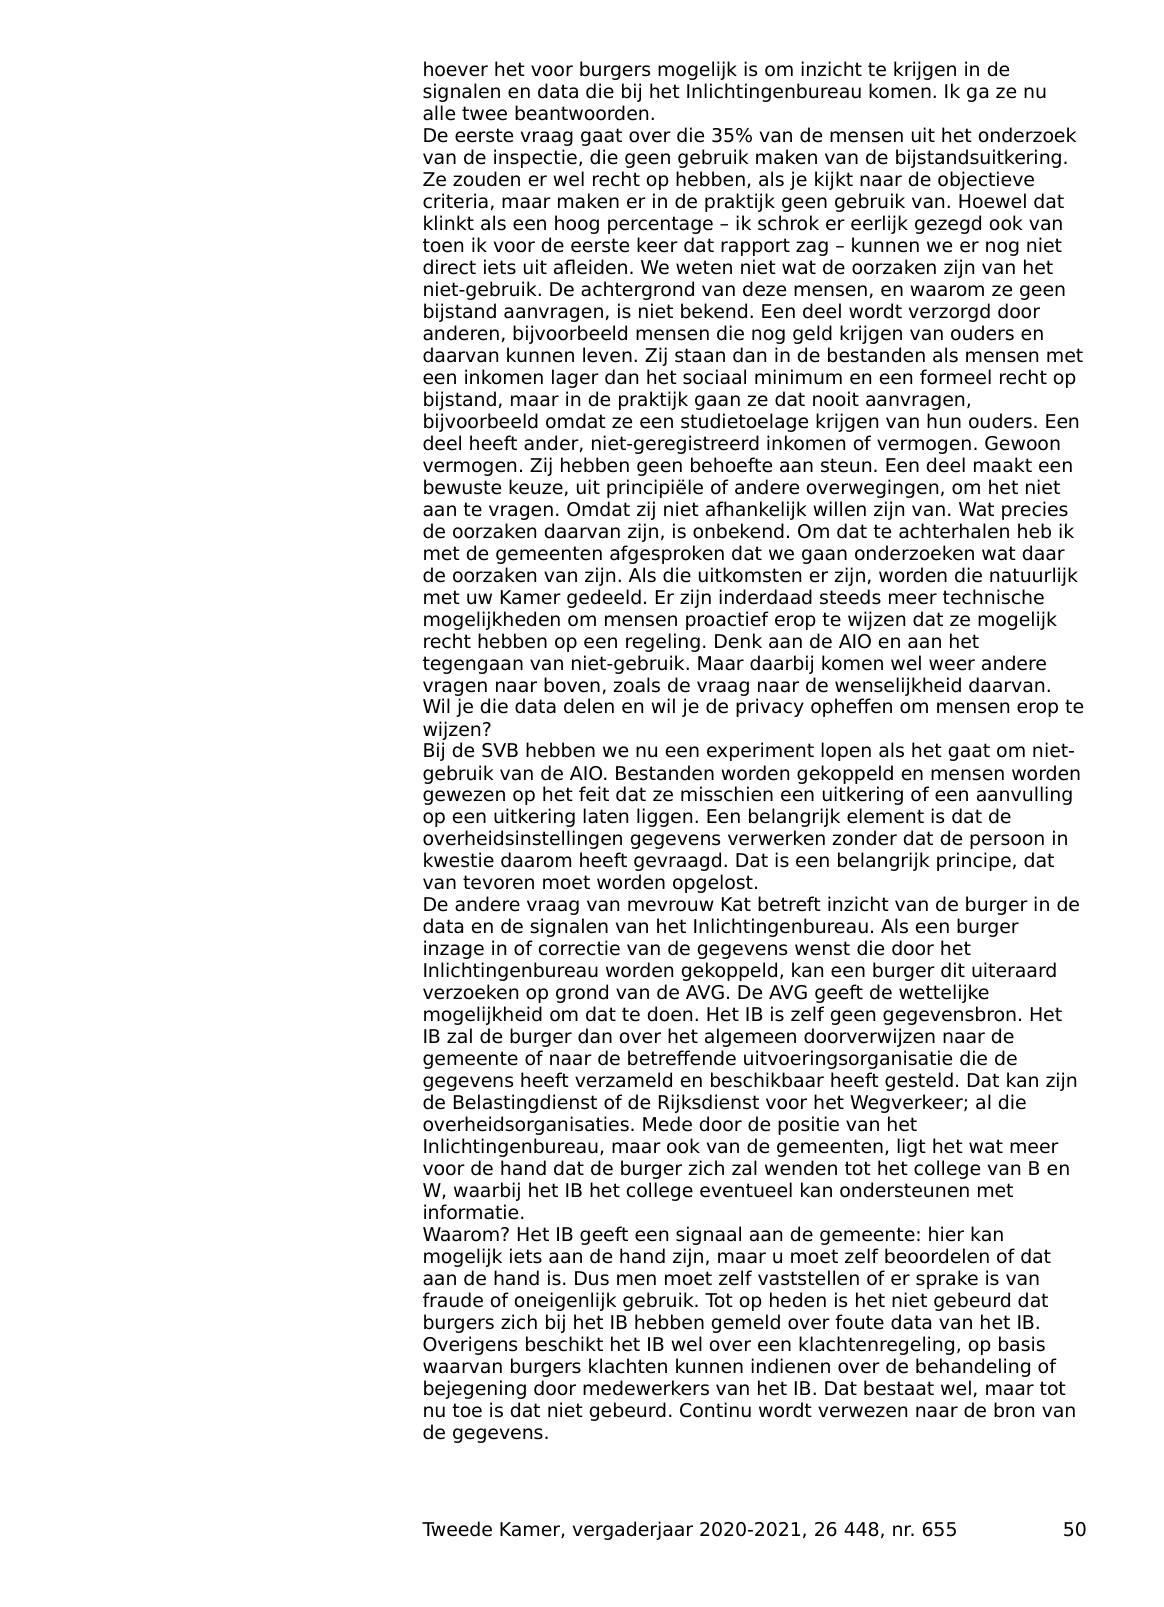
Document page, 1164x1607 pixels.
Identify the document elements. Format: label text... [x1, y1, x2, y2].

text De eerste vraag gaat over die 35% van de mensen uit het onderzoek van de inspectie, die geen gebruik maken van de bijstandsuitkering. Ze zouden er wel recht op hebben, als je kijkt naar de objectieve criteria, maar maken er in de praktijk geen gebruik van. Hoewel dat klinkt als een hoog percentage – ik schrok er eerlijk gezegd ook van toen ik voor de eerste keer dat rapport zag – kunnen we er nog niet direct iets uit afleiden. We weten niet wat de oorzaken zijn van het niet-gebruik. De achtergrond van deze mensen, en waarom ze geen bijstand aanvragen, is niet bekend. Een deel wordt verzorgd door anderen, bijvoorbeeld mensen die nog geld krijgen van ouders en daarvan kunnen leven. Zij staan dan in de bestanden als mensen met een inkomen lager dan het sociaal minimum en een formeel recht op bijstand, maar in de praktijk gaan ze dat nooit aanvragen, bijvoorbeeld omdat ze een studietoelage krijgen van hun ouders. Een deel heeft ander, niet-geregistreerd inkomen of vermogen. Gewoon vermogen. Zij hebben geen behoefte aan steun. Een deel maakt een bewuste keuze, uit principiële of andere overwegingen, om het niet aan te vragen. Omdat zij niet afhankelijk willen zijn van. Wat precies de oorzaken daarvan zijn, is onbekend. Om dat te achterhalen heb ik met de gemeenten afgesproken dat we gaan onderzoeken wat daar de oorzaken van zijn. Als die uitkomsten er zijn, worden die natuurlijk met uw Kamer gedeeld. Er zijn inderdaad steeds meer technische mogelijkheden om mensen proactief erop te wijzen dat ze mogelijk recht hebben op een regeling. Denk aan de AIO en aan het tegengaan van niet-gebruik. Maar daarbij komen wel weer andere vragen naar boven, zoals de vraag naar de wenselijkheid daarvan. Wil je die data delen en wil je de privacy opheffen om mensen erop te wijzen? [422, 125, 1087, 740]
text Bij de SVB hebben we nu een experiment lopen als het gaat om niet-gebruik van de AIO. Bestanden worden gekoppeld en mensen worden gewezen op het feit dat ze misschien een uitkering of een aanvulling op een uitkering laten liggen. Een belangrijk element is dat de overheidsinstellingen gegevens verwerken zonder dat de persoon in kwestie daarom heeft gevraagd. Dat is een belangrijk principe, dat van tevoren moet worden opgelost. [422, 740, 1087, 894]
text Waarom? Het IB geeft een signaal aan de gemeente: hier kan mogelijk iets aan de hand zijn, maar u moet zelf beoordelen of dat aan de hand is. Dus men moet zelf vaststellen of er sprake is van fraude of oneigenlijk gebruik. Tot op heden is het niet gebeurd dat burgers zich bij het IB hebben gemeld over foute data van het IB. Overigens beschikt het IB wel over een klachtenregeling, op basis waarvan burgers klachten kunnen indienen over de behandeling of bejegening door medewerkers van het IB. Dat bestaat wel, maar tot nu toe is dat niet gebeurd. Continu wordt verwezen naar de bron van de gegevens. [422, 1224, 1087, 1444]
text hoever het voor burgers mogelijk is om inzicht te krijgen in de signalen en data die bij het Inlichtingenbureau komen. Ik ga ze nu alle twee beantwoorden. [422, 59, 1087, 125]
text De andere vraag van mevrouw Kat betreft inzicht van de burger in de data en de signalen van het Inlichtingenbureau. Als een burger inzage in of correctie van de gegevens wenst die door het Inlichtingenbureau worden gekoppeld, kan een burger dit uiteraard verzoeken op grond van de AVG. De AVG geeft de wettelijke mogelijkheid om dat te doen. Het IB is zelf geen gegevensbron. Het IB zal de burger dan over het algemeen doorverwijzen naar de gemeente of naar de betreffende uitvoeringsorganisatie die de gegevens heeft verzameld en beschikbaar heeft gesteld. Dat kan zijn de Belastingdienst of de Rijksdienst voor het Wegverkeer; al die overheidsorganisaties. Mede door de positie van het Inlichtingenbureau, maar ook van de gemeenten, ligt het wat meer voor de hand dat de burger zich zal wenden tot het college van B en W, waarbij het IB het college eventueel kan ondersteunen met informatie. [422, 894, 1087, 1224]
